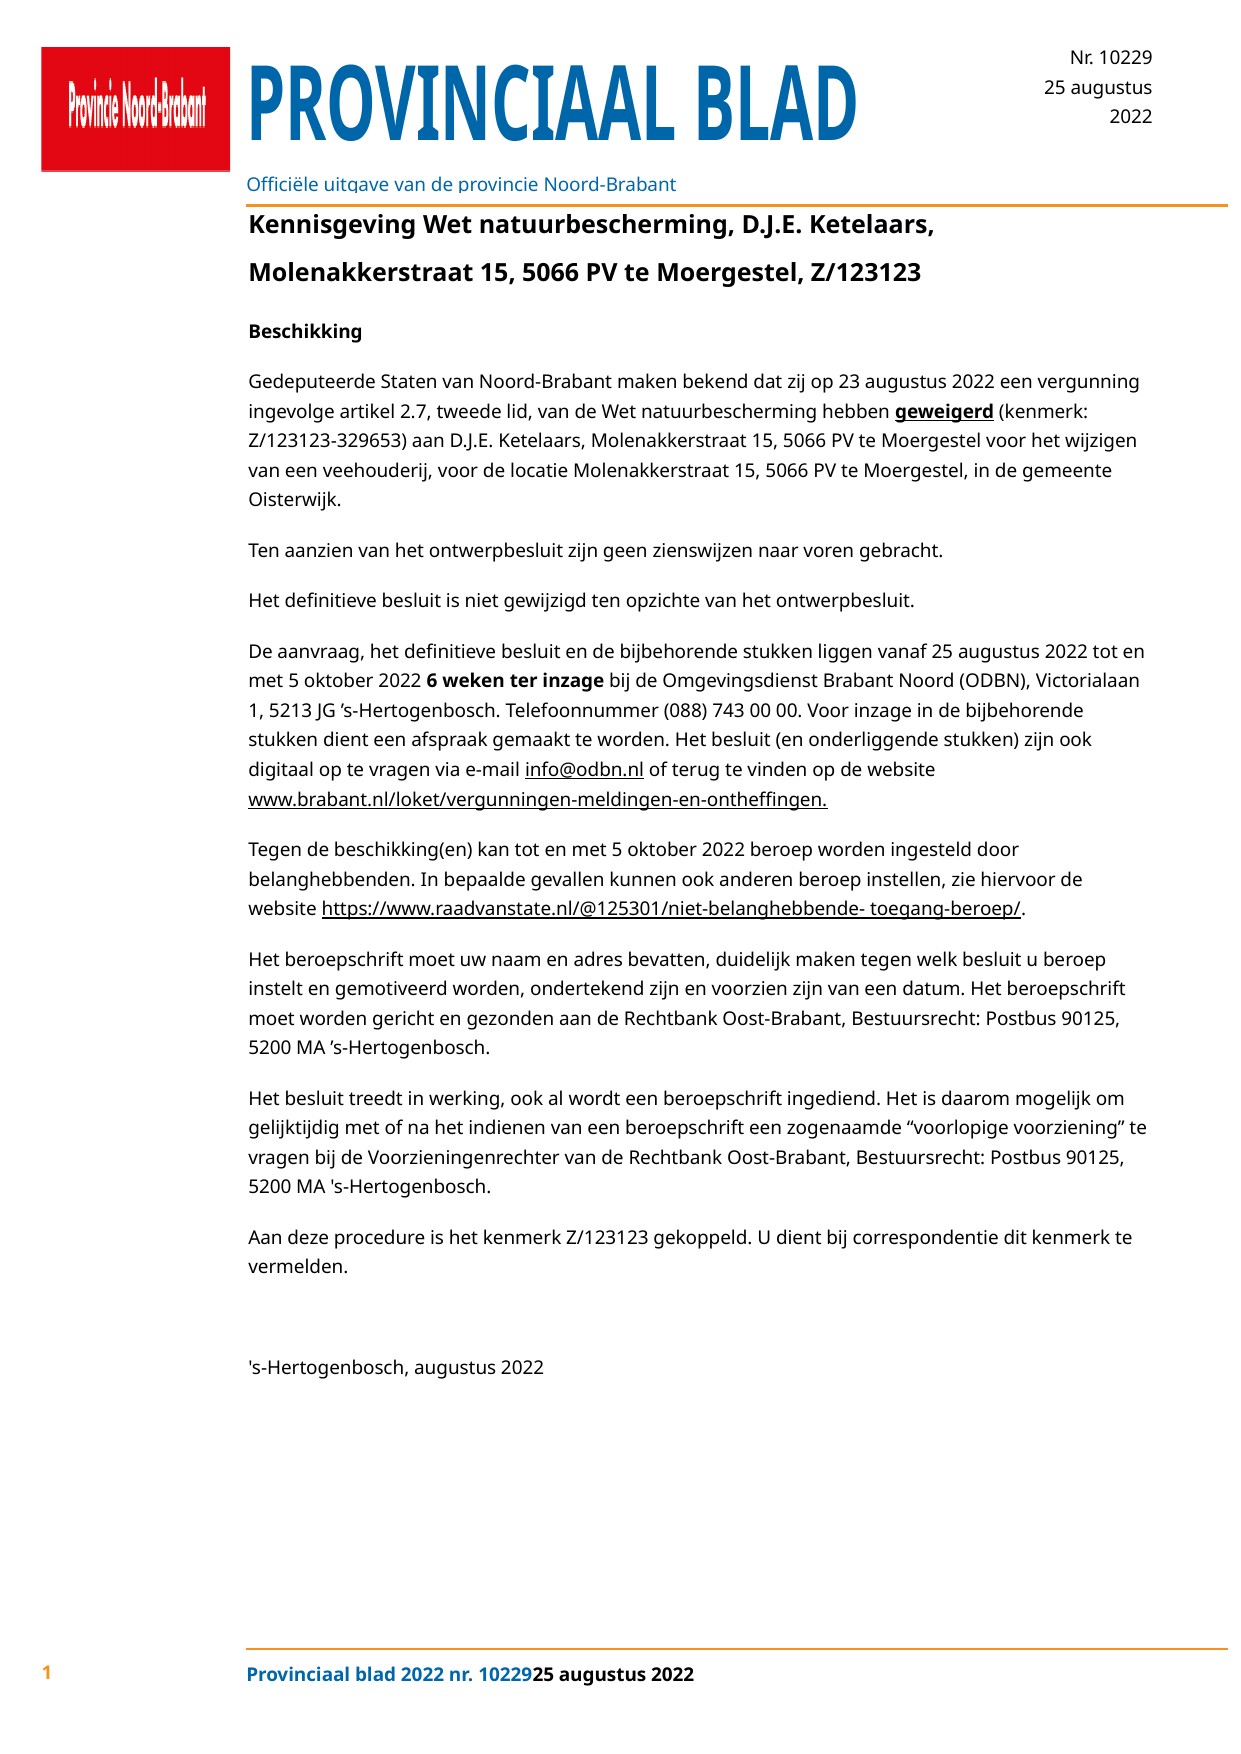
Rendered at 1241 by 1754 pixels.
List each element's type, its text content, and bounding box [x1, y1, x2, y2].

text Ten aanzien van het ontwerpbesluit zijn geen zienswijzen naar voren gebracht. [248, 537, 1152, 563]
text De aanvraag, het definitieve besluit en de bijbehorende stukken liggen vanaf 25 augustus 2022 tot en met 5 oktober 2022 6 weken ter inzage bij de Omgevingsdienst Brabant Noord (ODBN), Victorialaan 1, 5213 JG ’s-Hertogenbosch. Telefoonnummer (088) 743 00 00. Voor inzage in de bijbehorende stukken dient een afspraak gemaakt te worden. Het besluit (en onderliggende stukken) zijn ook digitaal op te vragen via e-mail info@odbn.nl of terug te vinden op de website www.brabant.nl/loket/vergunningen-meldingen-en-ontheffingen. [248, 638, 1152, 812]
text Aan deze procedure is het kenmerk Z/123123 gekoppeld. U dient bij correspondentie dit kenmerk te vermelden. [248, 1224, 1152, 1279]
text Beschikking [248, 318, 1152, 344]
text Het definitieve besluit is niet gewijzigd ten opzichte van het ontwerpbesluit. [248, 587, 1152, 613]
text 's-Hertogenbosch, augustus 2022 [248, 1354, 1152, 1380]
text Gedeputeerde Staten van Noord-Brabant maken bekend dat zij op 23 augustus 2022 een vergunning ingevolge artikel 2.7, tweede lid, van de Wet natuurbescherming hebben geweigerd (kenmerk: Z/123123-329653) aan D.J.E. Ketelaars, Molenakkerstraat 15, 5066 PV te Moergestel voor het wijzigen van een veehouderij, voor de locatie Molenakkerstraat 15, 5066 PV te Moergestel, in de gemeente Oisterwijk. [248, 368, 1152, 512]
picture [41, 47, 231, 172]
text Kennisgeving Wet natuurbescherming, D.J.E. Ketelaars, Molenakkerstraat 15, 5066 PV te Moergestel, Z/123123 [248, 207, 1152, 288]
text Tegen de beschikking(en) kan tot en met 5 oktober 2022 beroep worden ingesteld door belanghebbenden. In bepaalde gevallen kunnen ook anderen beroep instellen, zie hiervoor de website https://www.raadvanstate.nl/@125301/niet-belanghebbende- toegang-beroep/. [248, 836, 1152, 921]
text Het beroepschrift moet uw naam en adres bevatten, duidelijk maken tegen welk besluit u beroep instelt en gemotiveerd worden, ondertekend zijn en voorzien zijn van een datum. Het beroepschrift moet worden gericht en gezonden aan de Rechtbank Oost-Brabant, Bestuursrecht: Postbus 90125, 5200 MA ’s-Hertogenbosch. [248, 946, 1152, 1060]
text Het besluit treedt in werking, ook al wordt een beroepschrift ingediend. Het is daarom mogelijk om gelijktijdig met of na het indienen van een beroepschrift een zogenaamde “voorlopige voorziening” te vragen bij de Voorzieningenrechter van de Rechtbank Oost-Brabant, Bestuursrecht: Postbus 90125, 5200 MA 's-Hertogenbosch. [248, 1085, 1152, 1199]
